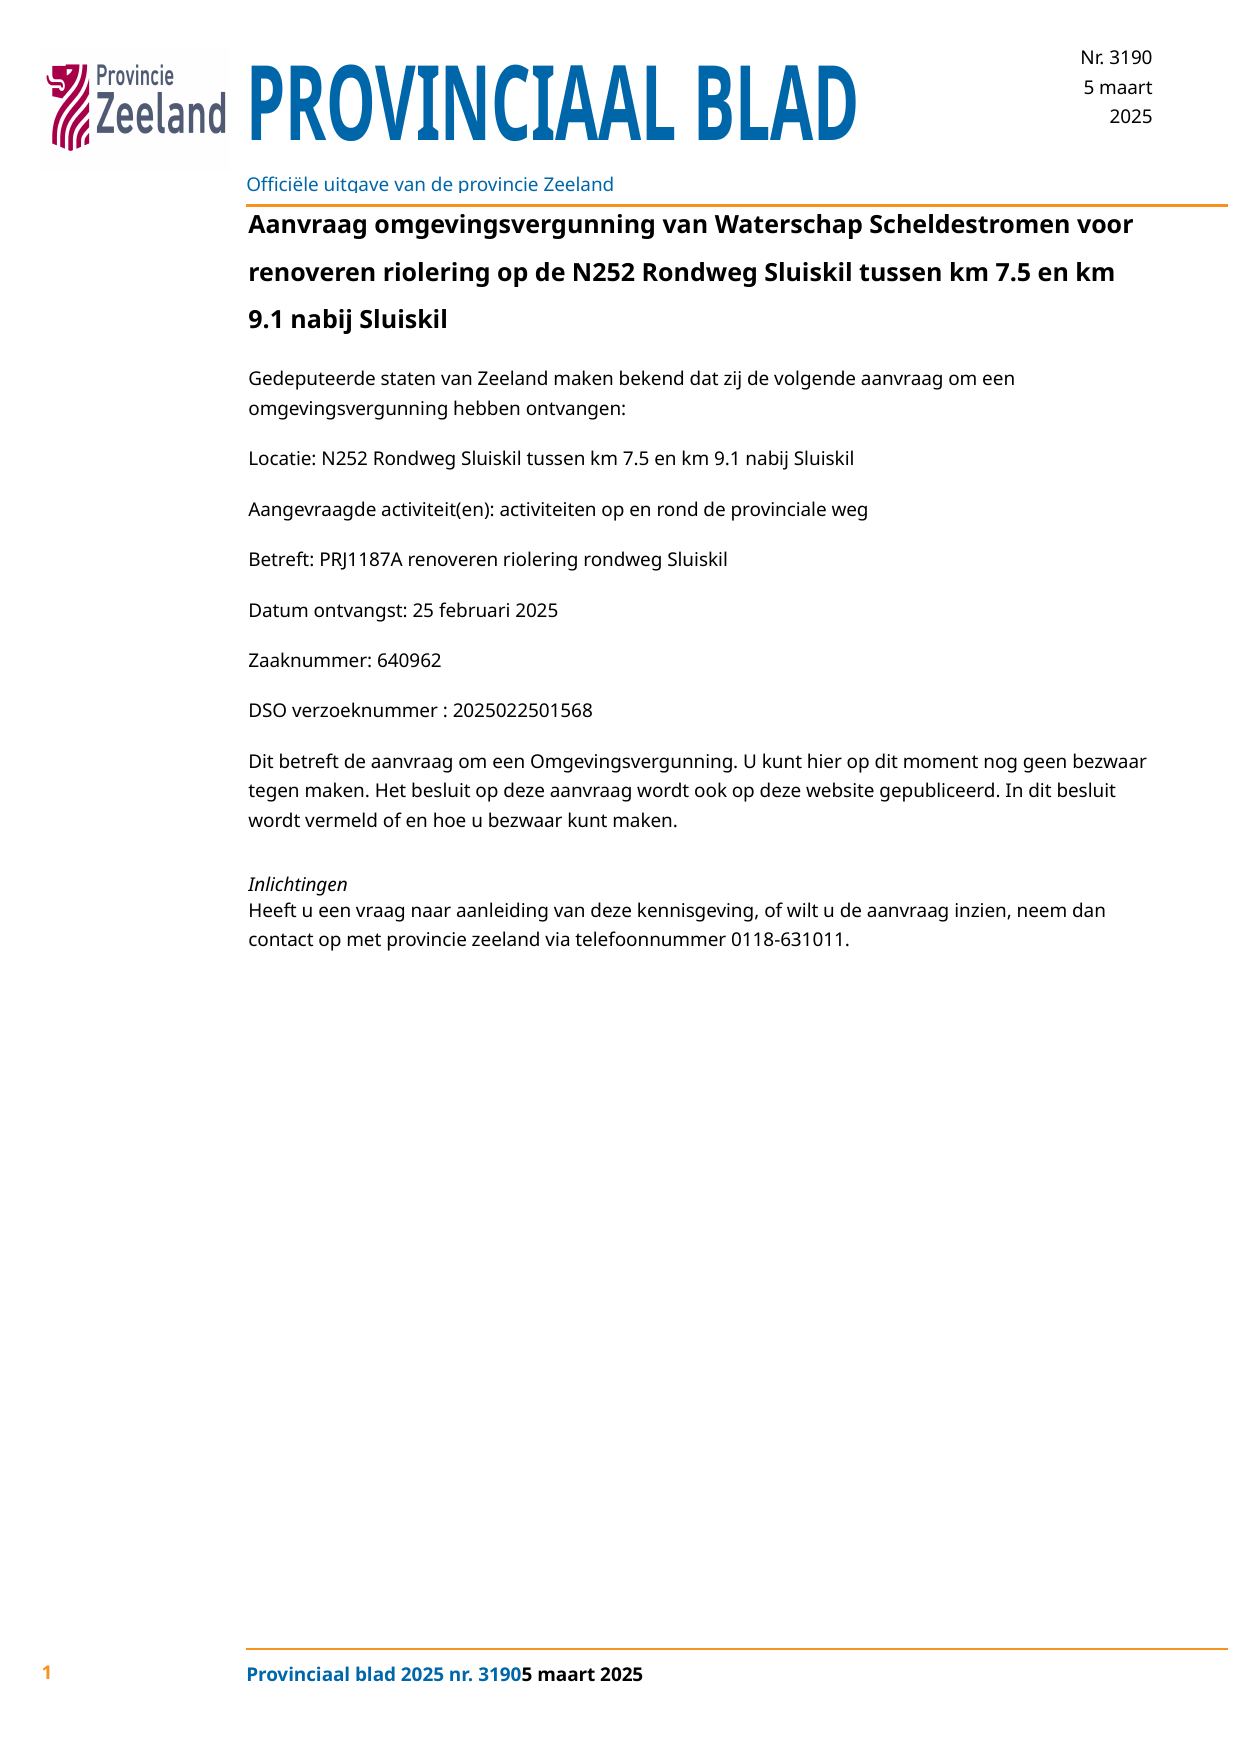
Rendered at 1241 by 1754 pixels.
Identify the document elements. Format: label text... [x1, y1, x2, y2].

text Datum ontvangst: 25 februari 2025 [248, 597, 1152, 622]
text Dit betreft de aanvraag om een Omgevingsvergunning. U kunt hier op dit moment nog geen bezwaar tegen maken. Het besluit op deze aanvraag wordt ook op deze website gepubliceerd. In dit besluit wordt vermeld of en hoe u bezwaar kunt maken. [248, 748, 1152, 833]
text Betreft: PRJ1187A renoveren riolering rondweg Sluiskil [248, 546, 1152, 572]
text Locatie: N252 Rondweg Sluiskil tussen km 7.5 en km 9.1 nabij Sluiskil [248, 446, 1152, 471]
text Inlichtingen [248, 871, 1152, 897]
text DSO verzoeknummer : 2025022501568 [248, 698, 1152, 723]
text Heeft u een vraag naar aanleiding van deze kennisgeving, of wilt u de aanvraag inzien, neem dan contact op met provincie zeeland via telefoonnummer 0118-631011. [248, 897, 1152, 952]
picture [41, 47, 231, 172]
text Aanvraag omgevingsvergunning van Waterschap Scheldestromen voor renoveren riolering op de N252 Rondweg Sluiskil tussen km 7.5 en km 9.1 nabij Sluiskil [248, 207, 1152, 336]
text Gedeputeerde staten van Zeeland maken bekend dat zij de volgende aanvraag om een omgevingsvergunning hebben ontvangen: [248, 366, 1152, 421]
text Zaaknummer: 640962 [248, 647, 1152, 673]
text Aangevraagde activiteit(en): activiteiten op en rond de provinciale weg [248, 496, 1152, 522]
